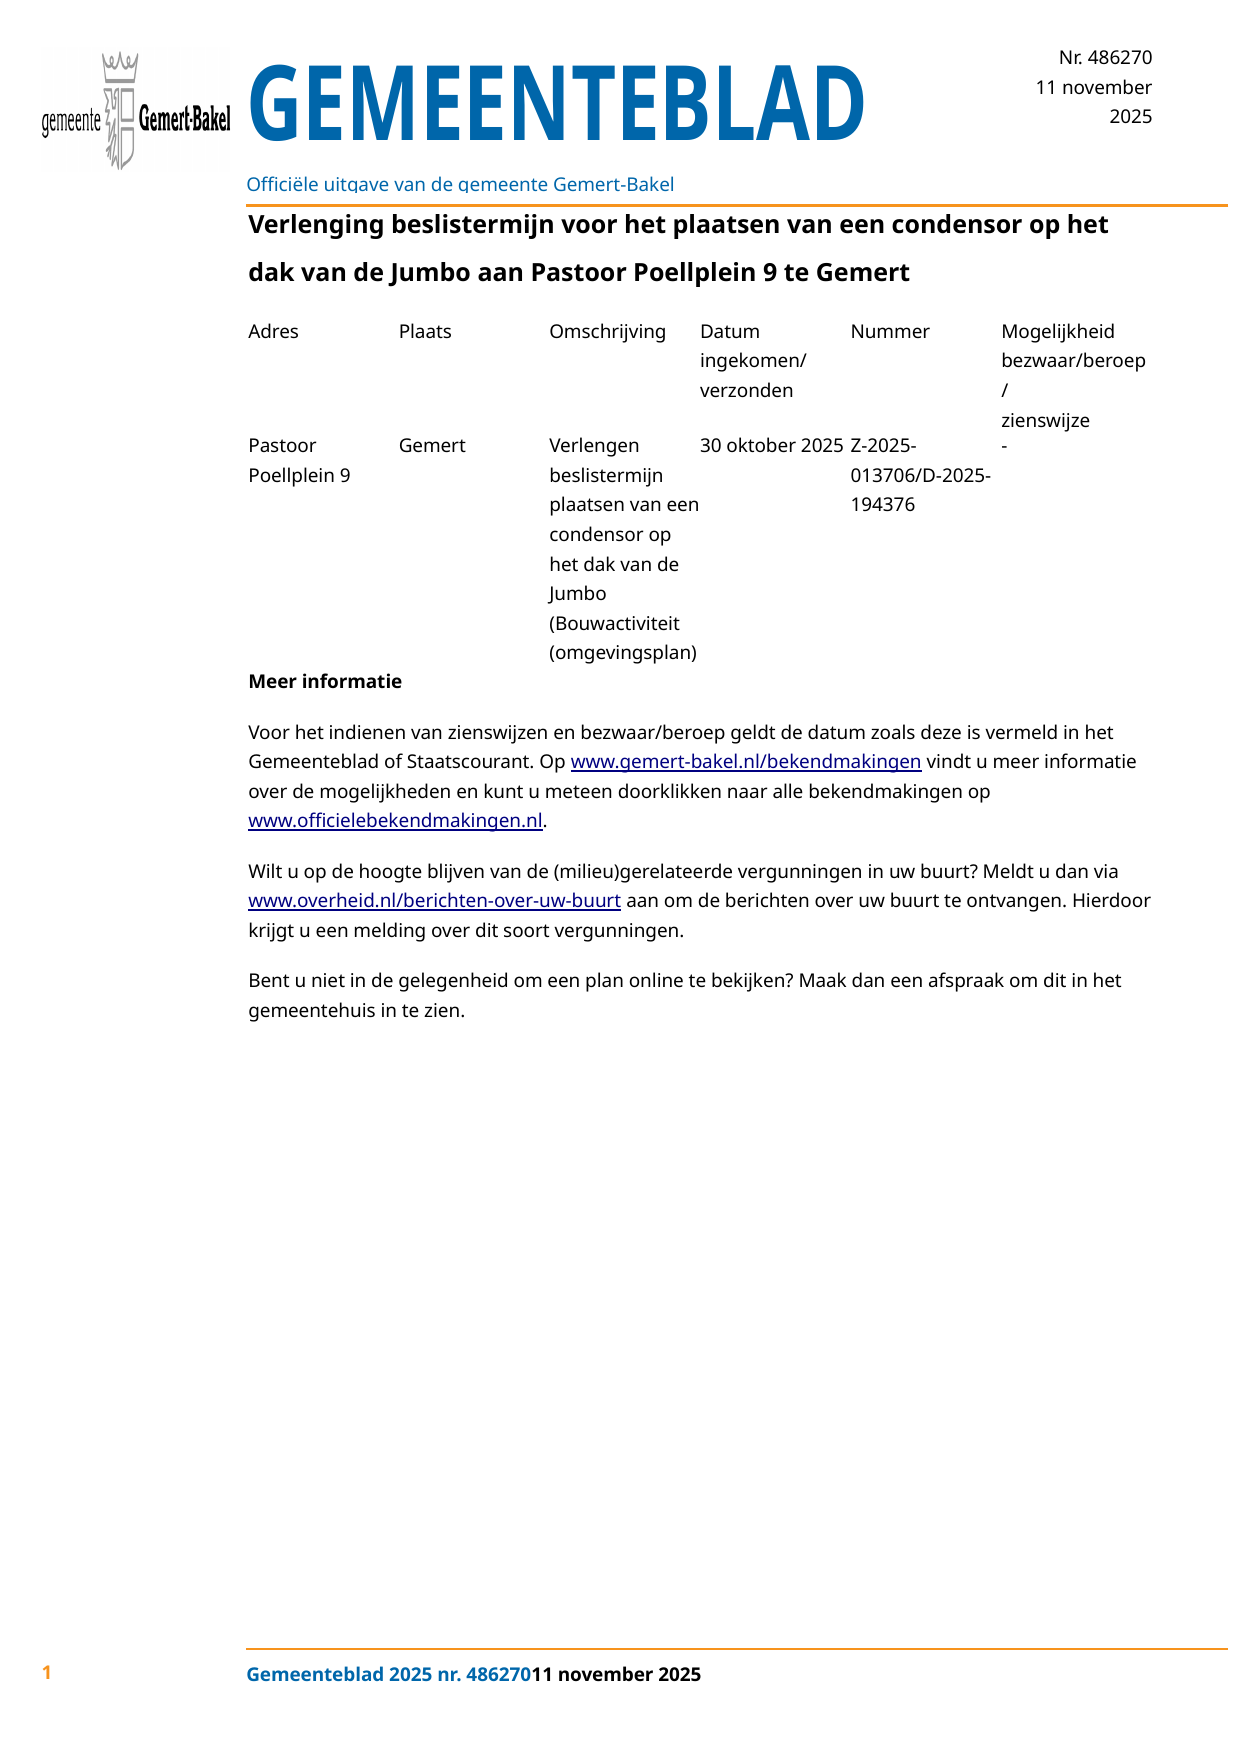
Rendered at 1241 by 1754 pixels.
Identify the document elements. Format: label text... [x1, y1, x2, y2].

table_cell - [1001, 433, 1152, 665]
text Meer informatie [248, 668, 1152, 694]
table_cell Pastoor Poellplein 9 [248, 433, 398, 665]
text Verlenging beslistermijn voor het plaatsen van een condensor op het dak van de Jumbo aan Pastoor Poellplein 9 te Gemert [248, 207, 1152, 288]
table_header Nummer [850, 318, 1001, 432]
picture [41, 47, 231, 172]
table_header Omschrijving [549, 318, 700, 432]
table_cell Gemert [399, 433, 549, 665]
table_header Adres [248, 318, 398, 432]
table_cell Z-2025-013706/D-2025-194376 [850, 433, 1001, 665]
table_cell 30 oktober 2025 [700, 433, 850, 665]
table_cell Verlengen beslistermijn plaatsen van een condensor op het dak van de Jumbo (Bouwactiviteit (omgevingsplan) [549, 433, 700, 665]
table_header Mogelijkheid bezwaar/beroep/ zienswijze [1001, 318, 1152, 432]
text Bent u niet in de gelegenheid om een plan online te bekijken? Maak dan een afspraak om dit in het gemeentehuis in te zien. [248, 968, 1152, 1023]
table_header Datum ingekomen/ verzonden [700, 318, 850, 432]
text Voor het indienen van zienswijzen en bezwaar/beroep geldt de datum zoals deze is vermeld in het Gemeenteblad of Staatscourant. Op www.gemert-bakel.nl/bekendmakingen vindt u meer informatie over de mogelijkheden en kunt u meteen doorklikken naar alle bekendmakingen op www.officielebekendmakingen.nl. [248, 719, 1152, 833]
text Wilt u op de hoogte blijven van de (milieu)gerelateerde vergunningen in uw buurt? Meldt u dan via www.overheid.nl/berichten-over-uw-buurt aan om de berichten over uw buurt te ontvangen. Hierdoor krijgt u een melding over dit soort vergunningen. [248, 858, 1152, 943]
table_header Plaats [399, 318, 549, 432]
